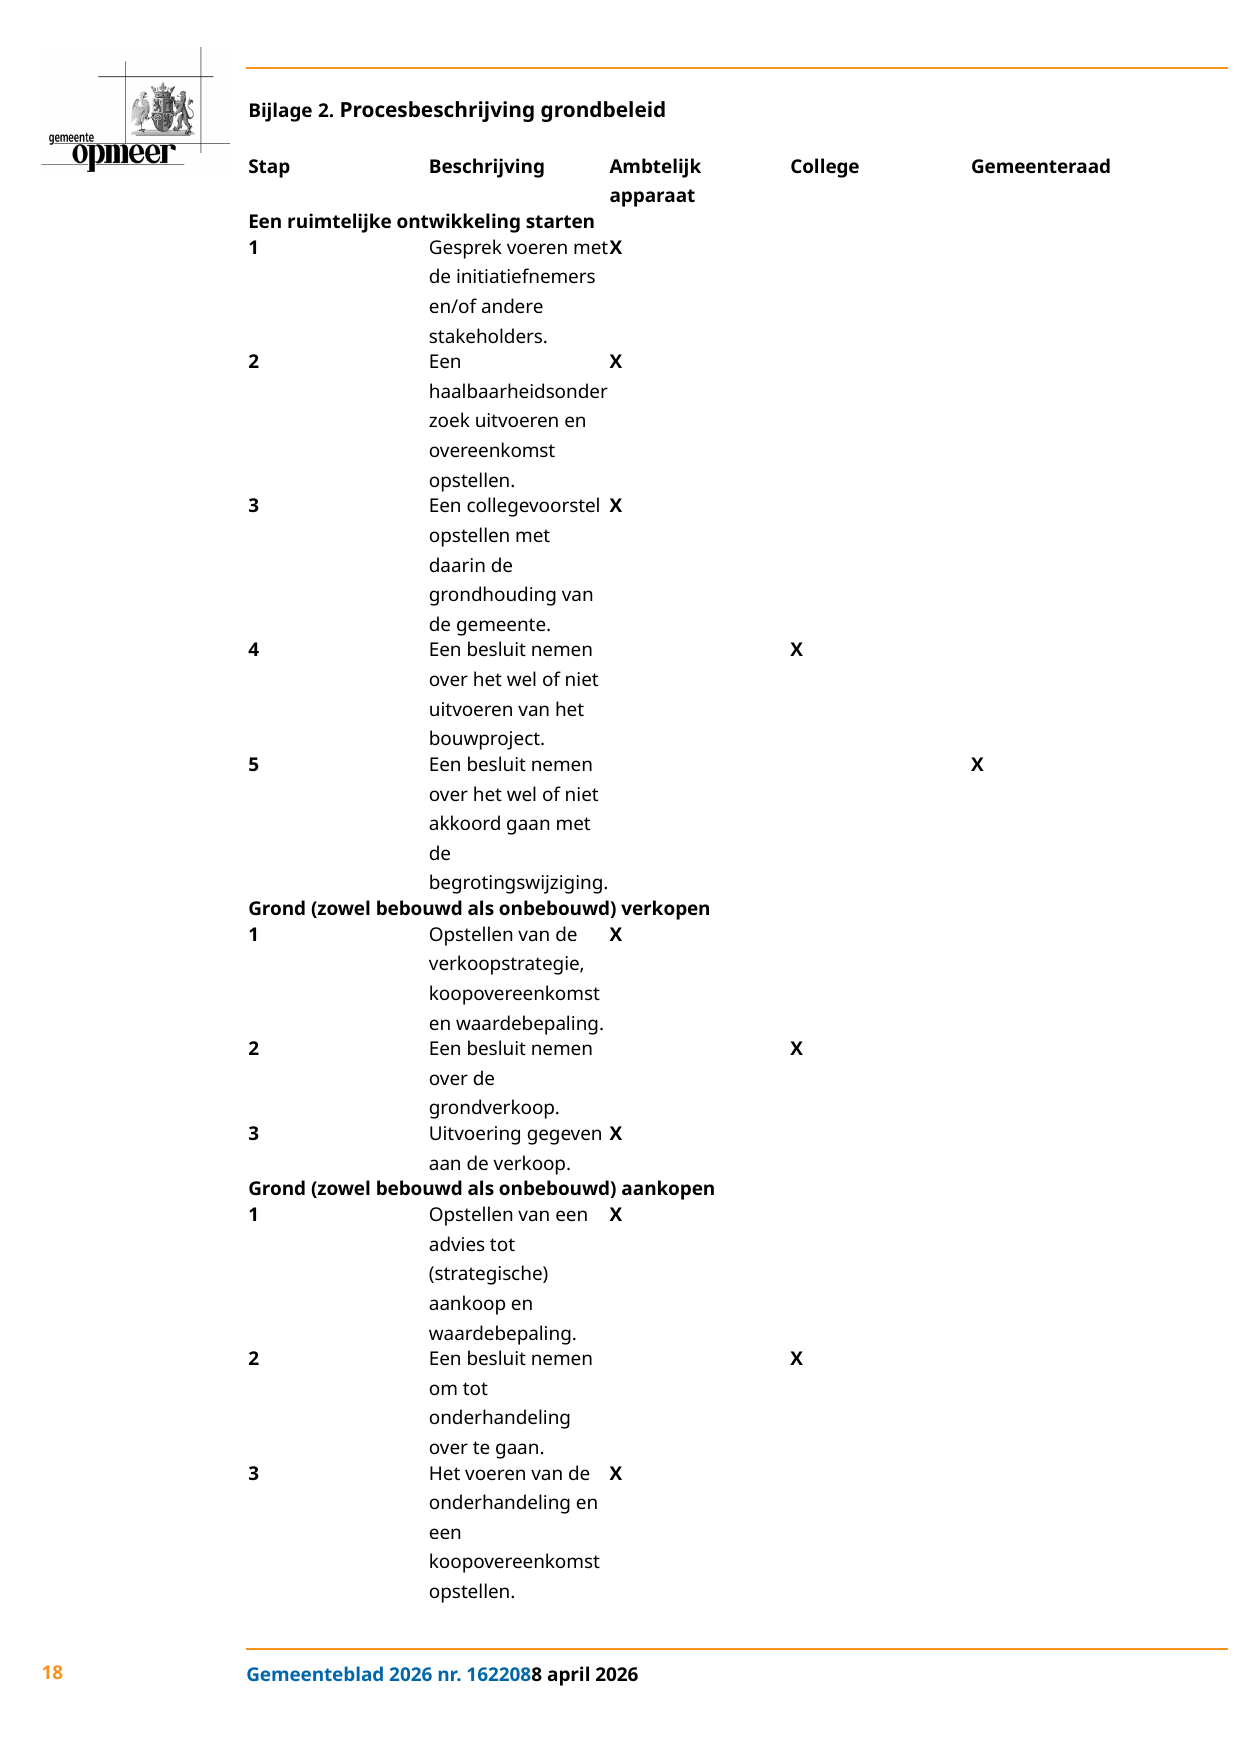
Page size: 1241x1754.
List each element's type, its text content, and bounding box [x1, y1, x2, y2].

table_cell [971, 1201, 1152, 1345]
table_cell [971, 637, 1152, 751]
table_cell [971, 234, 1152, 348]
table_cell [609, 637, 790, 751]
table_cell Het voeren van de onderhandeling en een koopovereenkomst opstellen. [429, 1460, 609, 1604]
table_header Gemeenteraad [971, 153, 1152, 208]
table_cell [971, 1120, 1152, 1176]
table_cell [971, 921, 1152, 1035]
table_cell X [609, 349, 790, 493]
table_cell [609, 751, 790, 895]
table_cell Een besluit nemen om tot onderhandeling over te gaan. [429, 1345, 609, 1460]
table_cell Een besluit nemen over de grondverkoop. [429, 1035, 609, 1120]
table_header Stap [248, 153, 429, 208]
table_header College [790, 153, 971, 208]
table_cell X [790, 1035, 971, 1120]
table_cell Een collegevoorstel opstellen met daarin de grondhouding van de gemeente. [429, 493, 609, 637]
table_cell X [609, 493, 790, 637]
table_cell 1 [248, 1201, 429, 1345]
table_cell [790, 1460, 971, 1604]
table_cell 2 [248, 349, 429, 493]
table_cell [609, 1345, 790, 1460]
table_header Ambtelijk apparaat [609, 153, 790, 208]
table_cell 3 [248, 1120, 429, 1176]
table_cell Een besluit nemen over het wel of niet uitvoeren van het bouwproject. [429, 637, 609, 751]
table_cell 5 [248, 751, 429, 895]
table_cell Opstellen van een advies tot (strategische) aankoop en waardebepaling. [429, 1201, 609, 1345]
table_cell Een ruimtelijke ontwikkeling starten [248, 208, 1152, 234]
table_cell [790, 234, 971, 348]
table_cell X [971, 751, 1152, 895]
table_cell [971, 349, 1152, 493]
table_cell Uitvoering gegeven aan de verkoop. [429, 1120, 609, 1176]
table_cell Gesprek voeren met de initiatiefnemers en/of andere stakeholders. [429, 234, 609, 348]
table_cell X [609, 921, 790, 1035]
table_cell 3 [248, 1460, 429, 1604]
table_cell [971, 1345, 1152, 1460]
table_cell [790, 1201, 971, 1345]
table_cell [790, 921, 971, 1035]
table_cell X [609, 1120, 790, 1176]
table_cell 1 [248, 234, 429, 348]
table_cell Een besluit nemen over het wel of niet akkoord gaan met de begrotingswijziging. [429, 751, 609, 895]
table_cell 2 [248, 1345, 429, 1460]
table_cell [971, 493, 1152, 637]
table_cell [790, 493, 971, 637]
table_cell [971, 1460, 1152, 1604]
table_cell X [790, 1345, 971, 1460]
table_cell [971, 1035, 1152, 1120]
table_cell [790, 751, 971, 895]
table_cell 4 [248, 637, 429, 751]
table_cell [609, 1035, 790, 1120]
table_cell 3 [248, 493, 429, 637]
table_cell 1 [248, 921, 429, 1035]
table_cell Grond (zowel bebouwd als onbebouwd) aankopen [248, 1176, 1152, 1201]
table_cell [790, 349, 971, 493]
table_cell X [609, 1460, 790, 1604]
table_cell X [790, 637, 971, 751]
table_cell [790, 1120, 971, 1176]
table_cell Grond (zowel bebouwd als onbebouwd) verkopen [248, 895, 1152, 921]
picture [41, 47, 231, 172]
table_cell Opstellen van de verkoopstrategie, koopovereenkomst en waardebepaling. [429, 921, 609, 1035]
table_cell Een haalbaarheidsonderzoek uitvoeren en overeenkomst opstellen. [429, 349, 609, 493]
table_header Beschrijving [429, 153, 609, 208]
table_cell X [609, 1201, 790, 1345]
table_cell 2 [248, 1035, 429, 1120]
text Bijlage 2. Procesbeschrijving grondbeleid [248, 95, 1152, 123]
table_cell X [609, 234, 790, 348]
